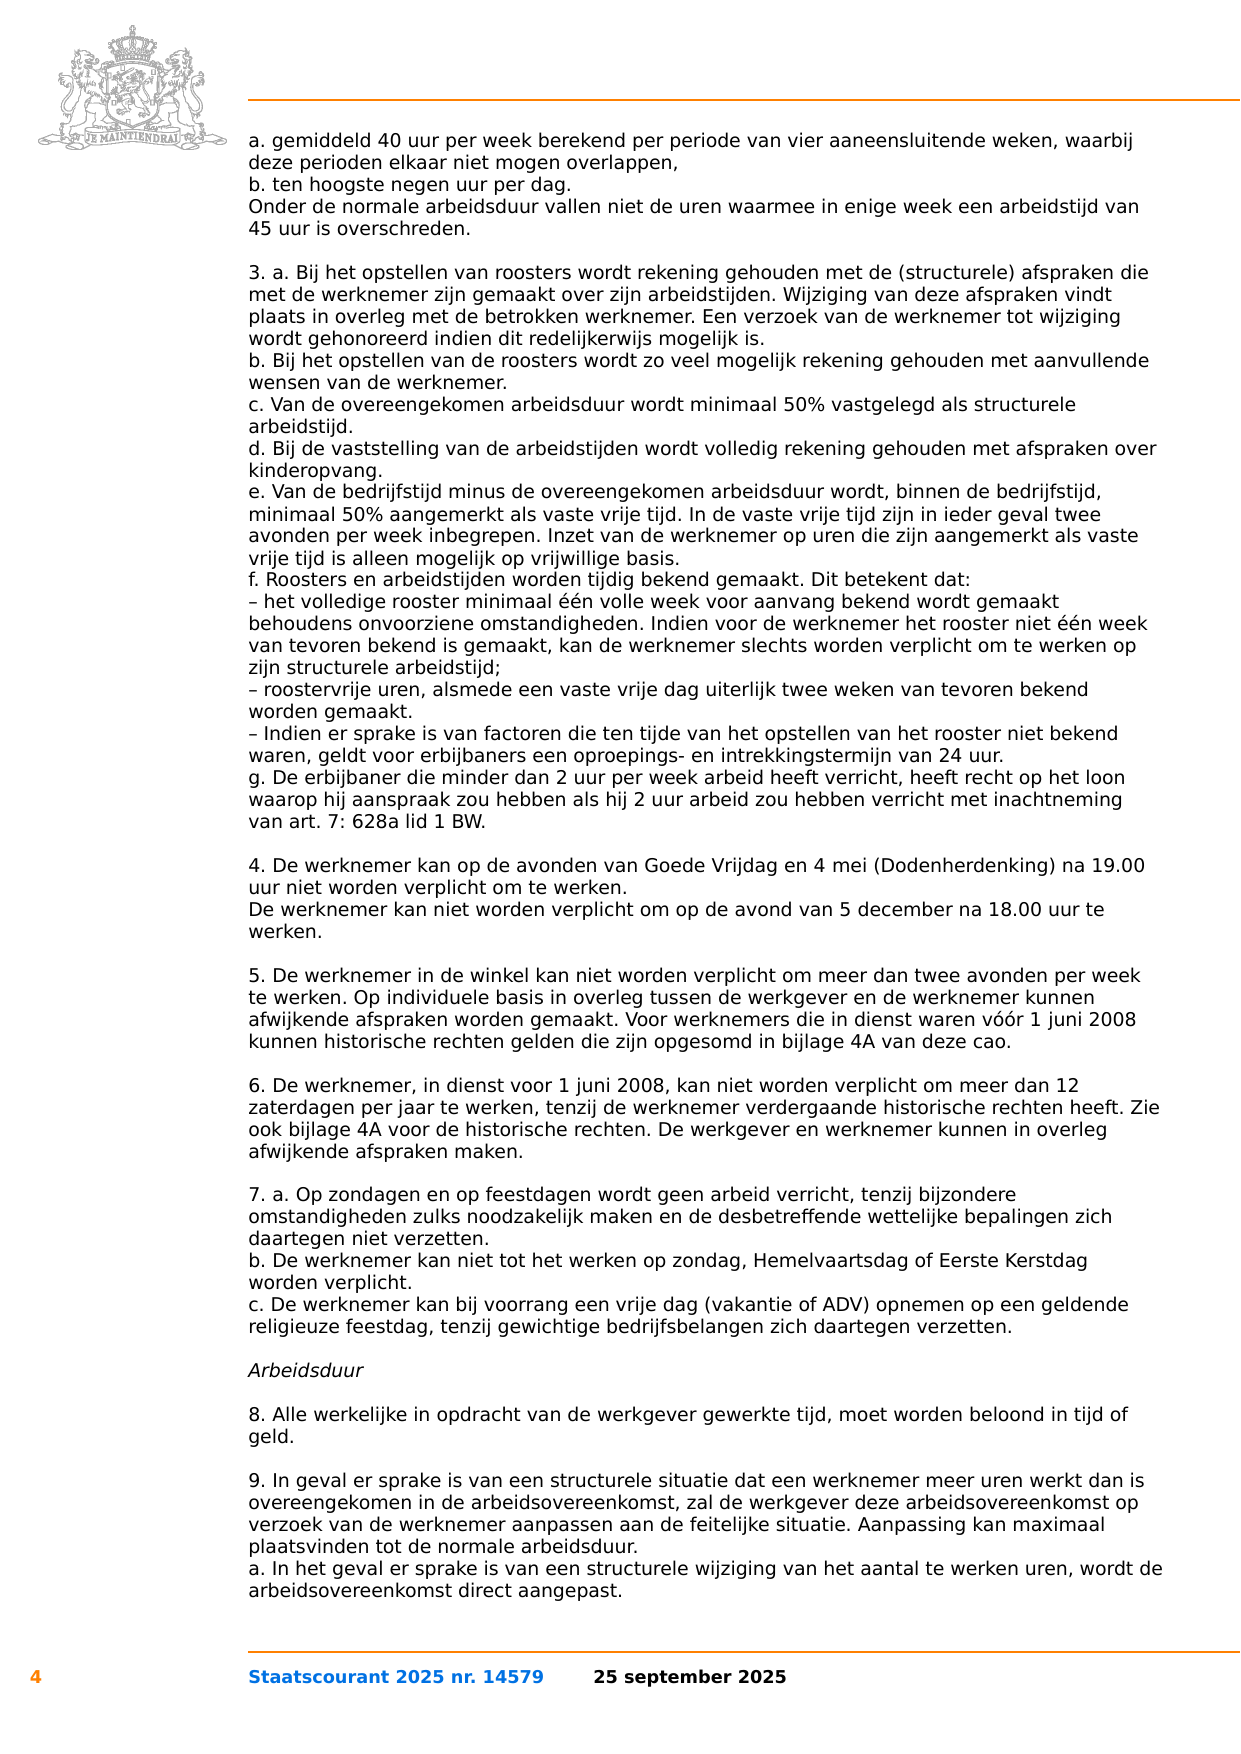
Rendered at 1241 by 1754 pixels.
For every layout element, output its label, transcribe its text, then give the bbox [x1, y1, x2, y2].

text c. De werknemer kan bij voorrang een vrije dag (vakantie of ADV) opnemen op een geldende religieuze feestdag, tenzij gewichtige bedrijfsbelangen zich daartegen verzetten. [248, 1294, 1163, 1338]
text 3. a. Bij het opstellen van roosters wordt rekening gehouden met de (structurele) afspraken die met de werknemer zijn gemaakt over zijn arbeidstijden. Wijziging van deze afspraken vindt plaats in overleg met de betrokken werknemer. Een verzoek van de werknemer tot wijziging wordt gehonoreerd indien dit redelijkerwijs mogelijk is. [248, 262, 1163, 349]
text f. Roosters en arbeidstijden worden tijdig bekend gemaakt. Dit betekent dat: [248, 569, 1163, 591]
text c. Van de overeengekomen arbeidsduur wordt minimaal 50% vastgelegd als structurele arbeidstijd. [248, 393, 1163, 437]
text b. ten hoogste negen uur per dag. [248, 174, 1163, 196]
text 5. De werknemer in de winkel kan niet worden verplicht om meer dan twee avonden per week te werken. Op individuele basis in overleg tussen de werkgever en de werknemer kunnen afwijkende afspraken worden gemaakt. Voor werknemers die in dienst waren vóór 1 juni 2008 kunnen historische rechten gelden die zijn opgesomd in bijlage 4A van deze cao. [248, 965, 1163, 1053]
picture [38, 25, 227, 150]
text a. gemiddeld 40 uur per week berekend per periode van vier aaneensluitende weken, waarbij deze perioden elkaar niet mogen overlappen, [248, 130, 1163, 174]
text 4. De werknemer kan op de avonden van Goede Vrijdag en 4 mei (Dodenherdenking) na 19.00 uur niet worden verplicht om te werken. [248, 855, 1163, 899]
text 9. In geval er sprake is van een structurele situatie dat een werknemer meer uren werkt dan is overeengekomen in de arbeidsovereenkomst, zal de werkgever deze arbeidsovereenkomst op verzoek van de werknemer aanpassen aan de feitelijke situatie. Aanpassing kan maximaal plaatsvinden tot de normale arbeidsduur. [248, 1470, 1163, 1558]
text g. De erbijbaner die minder dan 2 uur per week arbeid heeft verricht, heeft recht op het loon waarop hij aanspraak zou hebben als hij 2 uur arbeid zou hebben verricht met inachtneming van art. 7: 628a lid 1 BW. [248, 767, 1163, 833]
text a. In het geval er sprake is van een structurele wijziging van het aantal te werken uren, wordt de arbeidsovereenkomst direct aangepast. [248, 1558, 1163, 1602]
text – het volledige rooster minimaal één volle week voor aanvang bekend wordt gemaakt behoudens onvoorziene omstandigheden. Indien voor de werknemer het rooster niet één week van tevoren bekend is gemaakt, kan de werknemer slechts worden verplicht om te werken op zijn structurele arbeidstijd; [248, 591, 1163, 679]
text – Indien er sprake is van factoren die ten tijde van het opstellen van het rooster niet bekend waren, geldt voor erbijbaners een oproepings- en intrekkingstermijn van 24 uur. [248, 723, 1163, 767]
text – roostervrije uren, alsmede een vaste vrije dag uiterlijk twee weken van tevoren bekend worden gemaakt. [248, 679, 1163, 723]
text 7. a. Op zondagen en op feestdagen wordt geen arbeid verricht, tenzij bijzondere omstandigheden zulks noodzakelijk maken en de desbetreffende wettelijke bepalingen zich daartegen niet verzetten. [248, 1184, 1163, 1250]
text Onder de normale arbeidsduur vallen niet de uren waarmee in enige week een arbeidstijd van 45 uur is overschreden. [248, 196, 1163, 240]
subtitle Arbeidsduur [248, 1360, 1163, 1382]
text b. Bij het opstellen van de roosters wordt zo veel mogelijk rekening gehouden met aanvullende wensen van de werknemer. [248, 349, 1163, 393]
text b. De werknemer kan niet tot het werken op zondag, Hemelvaartsdag of Eerste Kerstdag worden verplicht. [248, 1250, 1163, 1294]
text e. Van de bedrijfstijd minus de overeengekomen arbeidsduur wordt, binnen de bedrijfstijd, minimaal 50% aangemerkt als vaste vrije tijd. In de vaste vrije tijd zijn in ieder geval twee avonden per week inbegrepen. Inzet van de werknemer op uren die zijn aangemerkt als vaste vrije tijd is alleen mogelijk op vrijwillige basis. [248, 481, 1163, 569]
text 8. Alle werkelijke in opdracht van de werkgever gewerkte tijd, moet worden beloond in tijd of geld. [248, 1404, 1163, 1448]
text 6. De werknemer, in dienst voor 1 juni 2008, kan niet worden verplicht om meer dan 12 zaterdagen per jaar te werken, tenzij de werknemer verdergaande historische rechten heeft. Zie ook bijlage 4A voor de historische rechten. De werkgever en werknemer kunnen in overleg afwijkende afspraken maken. [248, 1074, 1163, 1162]
text De werknemer kan niet worden verplicht om op de avond van 5 december na 18.00 uur te werken. [248, 899, 1163, 943]
text d. Bij de vaststelling van de arbeidstijden wordt volledig rekening gehouden met afspraken over kinderopvang. [248, 437, 1163, 481]
